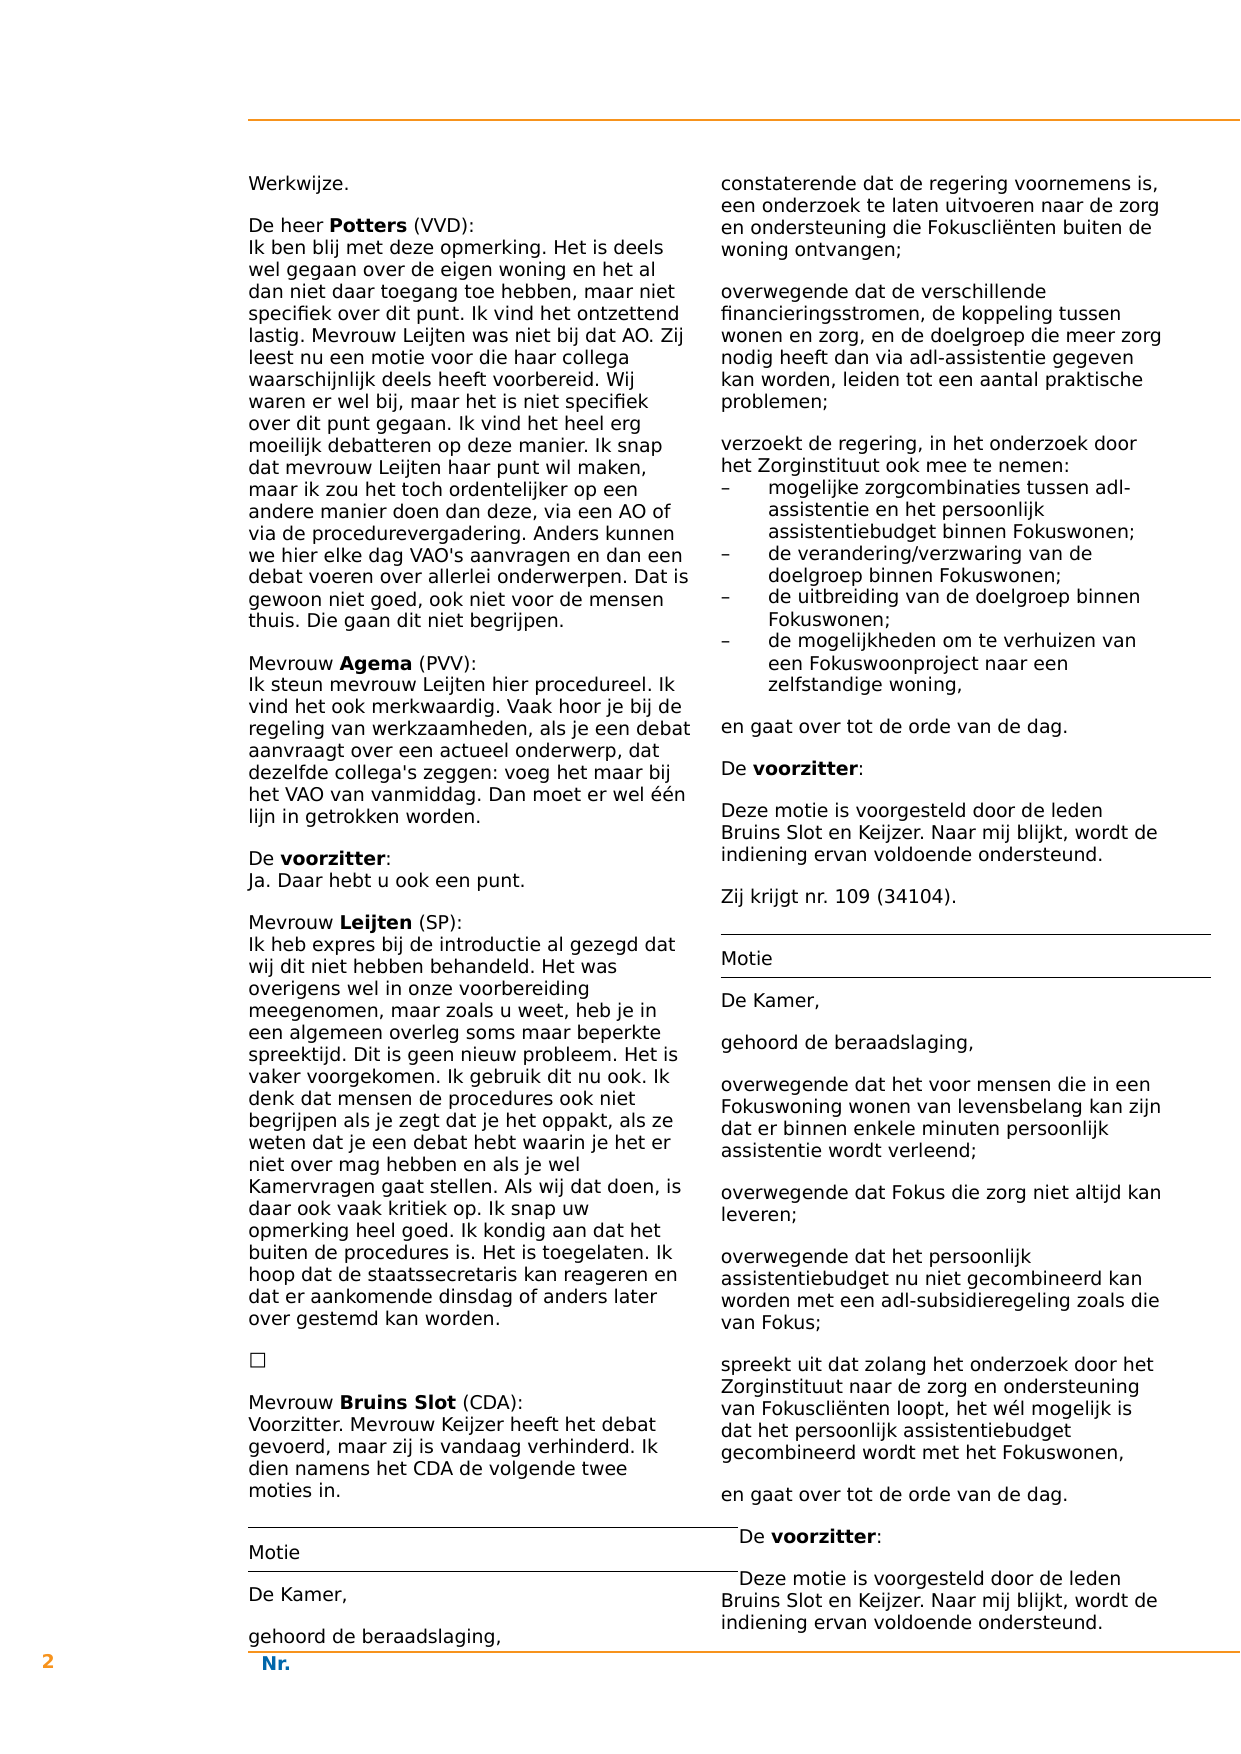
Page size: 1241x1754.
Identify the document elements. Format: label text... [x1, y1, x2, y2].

text Mevrouw Bruins Slot (CDA): [248, 1392, 691, 1414]
text overwegende dat het voor mensen die in een Fokuswoning wonen van levensbelang kan zijn dat er binnen enkele minuten persoonlijk assistentie wordt verleend; [721, 1074, 1163, 1162]
list de mogelijkheden om te verhuizen van een Fokuswoonproject naar een zelfstandige woning, [721, 630, 1163, 696]
text en gaat over tot de orde van de dag. [721, 1484, 1163, 1506]
text Motie [248, 1542, 691, 1563]
text Ja. Daar hebt u ook een punt. [248, 870, 691, 892]
text overwegende dat het persoonlijk assistentiebudget nu niet gecombineerd kan worden met een adl-subsidieregeling zoals die van Fokus; [721, 1246, 1163, 1334]
text Zij krijgt nr. 109 (34104). [721, 886, 1163, 908]
list de verandering/verzwaring van de doelgroep binnen Fokuswonen; [721, 542, 1163, 586]
text constaterende dat de regering voornemens is, een onderzoek te laten uitvoeren naar de zorg en ondersteuning die Fokuscliënten buiten de woning ontvangen; [721, 173, 1163, 261]
text ⬜ [248, 1350, 691, 1372]
text De voorzitter: [721, 758, 1163, 780]
text Ik ben blij met deze opmerking. Het is deels wel gegaan over de eigen woning en het al dan niet daar toegang toe hebben, maar niet specifiek over dit punt. Ik vind het ontzettend lastig. Mevrouw Leijten was niet bij dat AO. Zij leest nu een motie voor die haar collega waarschijnlijk deels heeft voorbereid. Wij waren er wel bij, maar het is niet specifiek over dit punt gegaan. Ik vind het heel erg moeilijk debatteren op deze manier. Ik snap dat mevrouw Leijten haar punt wil maken, maar ik zou het toch ordentelijker op een andere manier doen dan deze, via een AO of via de procedurevergadering. Anders kunnen we hier elke dag VAO's aanvragen en dan een debat voeren over allerlei onderwerpen. Dat is gewoon niet goed, ook niet voor de mensen thuis. Die gaan dit niet begrijpen. [248, 237, 691, 632]
text De voorzitter: [721, 1526, 1163, 1548]
text Ik heb expres bij de introductie al gezegd dat wij dit niet hebben behandeld. Het was overigens wel in onze voorbereiding meegenomen, maar zoals u weet, heb je in een algemeen overleg soms maar beperkte spreektijd. Dit is geen nieuw probleem. Het is vaker voorgekomen. Ik gebruik dit nu ook. Ik denk dat mensen de procedures ook niet begrijpen als je zegt dat je het oppakt, als ze weten dat je een debat hebt waarin je het er niet over mag hebben en als je wel Kamervragen gaat stellen. Als wij dat doen, is daar ook vaak kritiek op. Ik snap uw opmerking heel goed. Ik kondig aan dat het buiten de procedures is. Het is toegelaten. Ik hoop dat de staatssecretaris kan reageren en dat er aankomende dinsdag of anders later over gestemd kan worden. [248, 934, 691, 1330]
list mogelijke zorgcombinaties tussen adl-assistentie en het persoonlijk assistentiebudget binnen Fokuswonen; [721, 477, 1163, 542]
text en gaat over tot de orde van de dag. [721, 716, 1163, 738]
text De Kamer, [721, 990, 1163, 1012]
text gehoord de beraadslaging, [248, 1626, 691, 1647]
text Deze motie is voorgesteld door de leden Bruins Slot en Keijzer. Naar mij blijkt, wordt de indiening ervan voldoende ondersteund. [721, 800, 1163, 866]
text verzoekt de regering, in het onderzoek door het Zorginstituut ook mee te nemen: [721, 433, 1163, 477]
text De Kamer, [248, 1583, 691, 1606]
text De heer Potters (VVD): [248, 215, 691, 237]
text spreekt uit dat zolang het onderzoek door het Zorginstituut naar de zorg en ondersteuning van Fokuscliënten loopt, het wél mogelijk is dat het persoonlijk assistentiebudget gecombineerd wordt met het Fokuswonen, [721, 1354, 1163, 1464]
text Ik steun mevrouw Leijten hier procedureel. Ik vind het ook merkwaardig. Vaak hoor je bij de regeling van werkzaamheden, als je een debat aanvraagt over een actueel onderwerp, dat dezelfde collega's zeggen: voeg het maar bij het VAO van vanmiddag. Dan moet er wel één lijn in getrokken worden. [248, 674, 691, 828]
text Werkwijze. [248, 173, 691, 195]
text Mevrouw Leijten (SP): [248, 912, 691, 934]
list de uitbreiding van de doelgroep binnen Fokuswonen; [721, 586, 1163, 630]
text overwegende dat Fokus die zorg niet altijd kan leveren; [721, 1182, 1163, 1226]
text De voorzitter: [248, 848, 691, 870]
text Deze motie is voorgesteld door de leden Bruins Slot en Keijzer. Naar mij blijkt, wordt de indiening ervan voldoende ondersteund. [721, 1568, 1163, 1634]
text Motie [721, 948, 1163, 970]
text overwegende dat de verschillende financieringsstromen, de koppeling tussen wonen en zorg, en de doelgroep die meer zorg nodig heeft dan via adl-assistentie gegeven kan worden, leiden tot een aantal praktische problemen; [721, 281, 1163, 413]
text Mevrouw Agema (PVV): [248, 652, 691, 674]
text gehoord de beraadslaging, [721, 1032, 1163, 1054]
text Voorzitter. Mevrouw Keijzer heeft het debat gevoerd, maar zij is vandaag verhinderd. Ik dien namens het CDA de volgende twee moties in. [248, 1414, 691, 1502]
